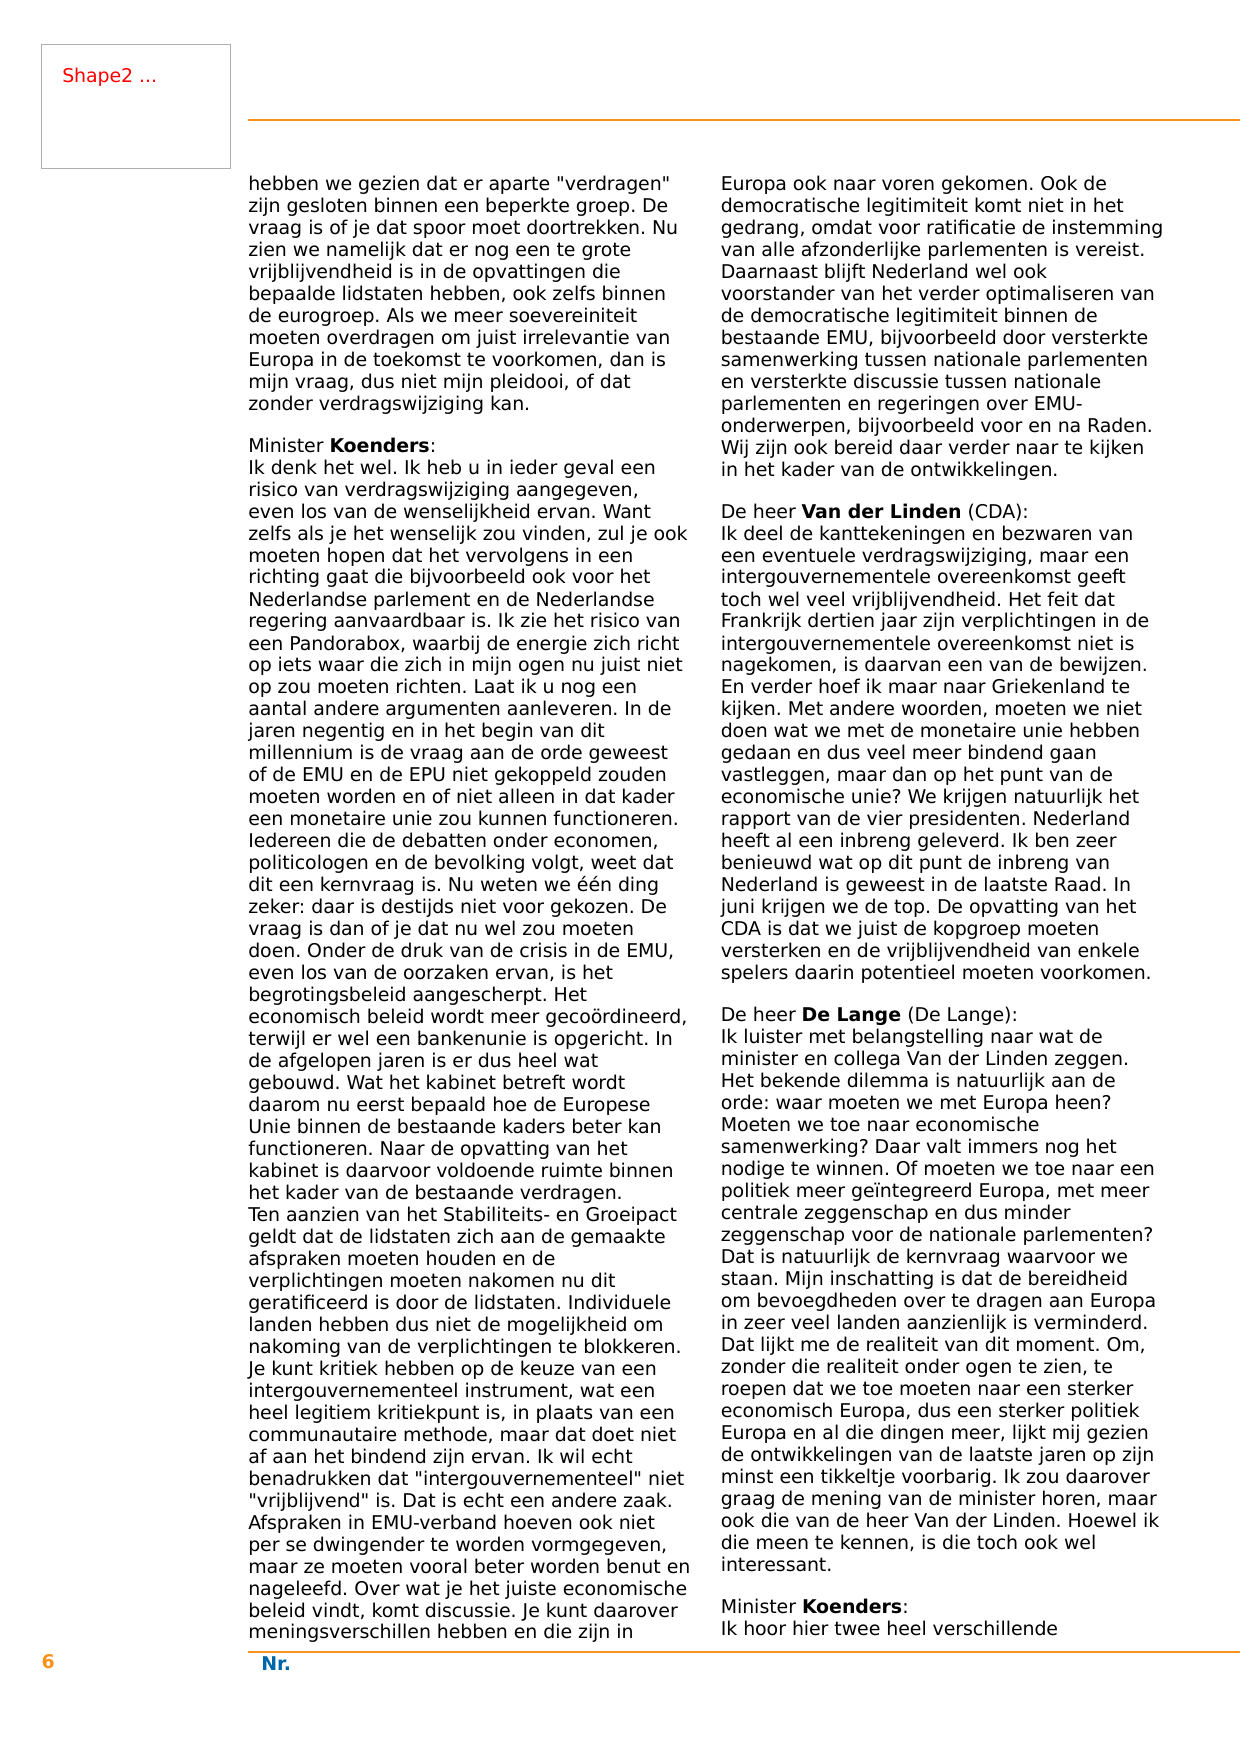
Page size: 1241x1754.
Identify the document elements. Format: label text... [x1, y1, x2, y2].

text Europa ook naar voren gekomen. Ook de democratische legitimiteit komt niet in het gedrang, omdat voor ratificatie de instemming van alle afzonderlijke parlementen is vereist. Daarnaast blijft Nederland wel ook voorstander van het verder optimaliseren van de democratische legitimiteit binnen de bestaande EMU, bijvoorbeeld door versterkte samenwerking tussen nationale parlementen en versterkte discussie tussen nationale parlementen en regeringen over EMU-onderwerpen, bijvoorbeeld voor en na Raden. Wij zijn ook bereid daar verder naar te kijken in het kader van de ontwikkelingen. [721, 173, 1163, 481]
text Minister Koenders: [248, 434, 691, 457]
text Minister Koenders: [721, 1596, 1163, 1617]
text De heer De Lange (De Lange): [721, 1004, 1163, 1026]
text De heer Van der Linden (CDA): [721, 501, 1163, 522]
text Ik hoor hier twee heel verschillende [721, 1617, 1163, 1639]
text Ik deel de kanttekeningen en bezwaren van een eventuele verdragswijziging, maar een intergouvernementele overeenkomst geeft toch wel veel vrijblijvendheid. Het feit dat Frankrijk dertien jaar zijn verplichtingen in de intergouvernementele overeenkomst niet is nagekomen, is daarvan een van de bewijzen. En verder hoef ik maar naar Griekenland te kijken. Met andere woorden, moeten we niet doen wat we met de monetaire unie hebben gedaan en dus veel meer bindend gaan vastleggen, maar dan op het punt van de economische unie? We krijgen natuurlijk het rapport van de vier presidenten. Nederland heeft al een inbreng geleverd. Ik ben zeer benieuwd wat op dit punt de inbreng van Nederland is geweest in de laatste Raad. In juni krijgen we de top. De opvatting van het CDA is dat we juist de kopgroep moeten versterken en de vrijblijvendheid van enkele spelers daarin potentieel moeten voorkomen. [721, 522, 1163, 984]
text Ik denk het wel. Ik heb u in ieder geval een risico van verdragswijziging aangegeven, even los van de wenselijkheid ervan. Want zelfs als je het wenselijk zou vinden, zul je ook moeten hopen dat het vervolgens in een richting gaat die bijvoorbeeld ook voor het Nederlandse parlement en de Nederlandse regering aanvaardbaar is. Ik zie het risico van een Pandorabox, waarbij de energie zich richt op iets waar die zich in mijn ogen nu juist niet op zou moeten richten. Laat ik u nog een aantal andere argumenten aanleveren. In de jaren negentig en in het begin van dit millennium is de vraag aan de orde geweest of de EMU en de EPU niet gekoppeld zouden moeten worden en of niet alleen in dat kader een monetaire unie zou kunnen functioneren. Iedereen die de debatten onder economen, politicologen en de bevolking volgt, weet dat dit een kernvraag is. Nu weten we één ding zeker: daar is destijds niet voor gekozen. De vraag is dan of je dat nu wel zou moeten doen. Onder de druk van de crisis in de EMU, even los van de oorzaken ervan, is het begrotingsbeleid aangescherpt. Het economisch beleid wordt meer gecoördineerd, terwijl er wel een bankenunie is opgericht. In de afgelopen jaren is er dus heel wat gebouwd. Wat het kabinet betreft wordt daarom nu eerst bepaald hoe de Europese Unie binnen de bestaande kaders beter kan functioneren. Naar de opvatting van het kabinet is daarvoor voldoende ruimte binnen het kader van de bestaande verdragen. [248, 457, 691, 1204]
text Ten aanzien van het Stabiliteits- en Groeipact geldt dat de lidstaten zich aan de gemaakte afspraken moeten houden en de verplichtingen moeten nakomen nu dit geratificeerd is door de lidstaten. Individuele landen hebben dus niet de mogelijkheid om nakoming van de verplichtingen te blokkeren. Je kunt kritiek hebben op de keuze van een intergouvernementeel instrument, wat een heel legitiem kritiekpunt is, in plaats van een communautaire methode, maar dat doet niet af aan het bindend zijn ervan. Ik wil echt benadrukken dat "intergouvernementeel" niet "vrijblijvend" is. Dat is echt een andere zaak. Afspraken in EMU-verband hoeven ook niet per se dwingender te worden vormgegeven, maar ze moeten vooral beter worden benut en nageleefd. Over wat je het juiste economische beleid vindt, komt discussie. Je kunt daarover meningsverschillen hebben en die zijn in [248, 1204, 691, 1643]
text Ik luister met belangstelling naar wat de minister en collega Van der Linden zeggen. Het bekende dilemma is natuurlijk aan de orde: waar moeten we met Europa heen? Moeten we toe naar economische samenwerking? Daar valt immers nog het nodige te winnen. Of moeten we toe naar een politiek meer geïntegreerd Europa, met meer centrale zeggenschap en dus minder zeggenschap voor de nationale parlementen? Dat is natuurlijk de kernvraag waarvoor we staan. Mijn inschatting is dat de bereidheid om bevoegdheden over te dragen aan Europa in zeer veel landen aanzienlijk is verminderd. Dat lijkt me de realiteit van dit moment. Om, zonder die realiteit onder ogen te zien, te roepen dat we toe moeten naar een sterker economisch Europa, dus een sterker politiek Europa en al die dingen meer, lijkt mij gezien de ontwikkelingen van de laatste jaren op zijn minst een tikkeltje voorbarig. Ik zou daarover graag de mening van de minister horen, maar ook die van de heer Van der Linden. Hoewel ik die meen te kennen, is die toch ook wel interessant. [721, 1026, 1163, 1576]
text hebben we gezien dat er aparte "verdragen" zijn gesloten binnen een beperkte groep. De vraag is of je dat spoor moet doortrekken. Nu zien we namelijk dat er nog een te grote vrijblijvendheid is in de opvattingen die bepaalde lidstaten hebben, ook zelfs binnen de eurogroep. Als we meer soevereiniteit moeten overdragen om juist irrelevantie van Europa in de toekomst te voorkomen, dan is mijn vraag, dus niet mijn pleidooi, of dat zonder verdragswijziging kan. [248, 173, 691, 414]
